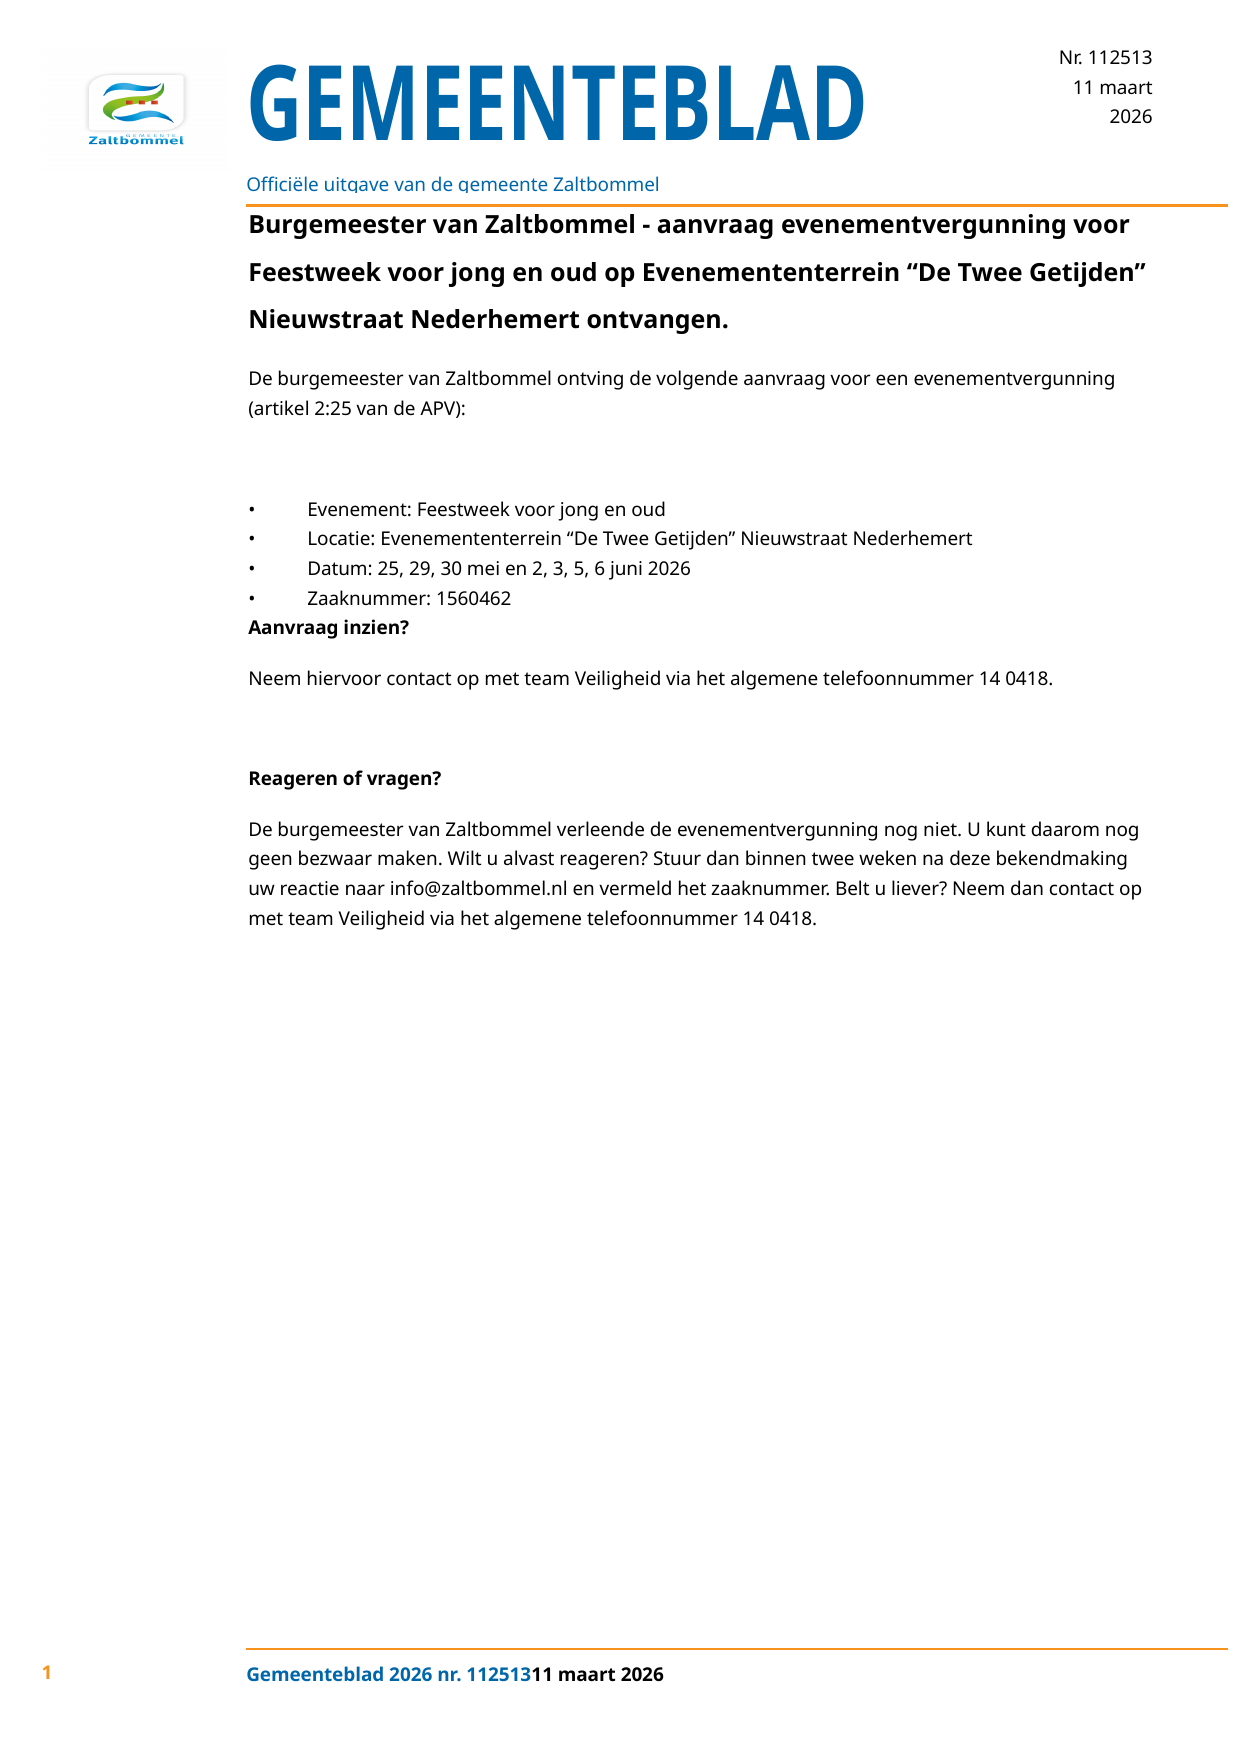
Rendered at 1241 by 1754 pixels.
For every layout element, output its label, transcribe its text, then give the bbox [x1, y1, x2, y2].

text De burgemeester van Zaltbommel verleende de evenementvergunning nog niet. U kunt daarom nog geen bezwaar maken. Wilt u alvast reageren? Stuur dan binnen twee weken na deze bekendmaking uw reactie naar info@zaltbommel.nl en vermeld het zaaknummer. Belt u liever? Neem dan contact op met team Veiligheid via het algemene telefoonnummer 14 0418. [248, 816, 1152, 930]
list Zaaknummer: 1560462 [248, 585, 1152, 610]
text Burgemeester van Zaltbommel - aanvraag evenementvergunning voor Feestweek voor jong en oud op Evenemententerrein “De Twee Getijden” Nieuwstraat Nederhemert ontvangen. [248, 207, 1152, 336]
text Neem hiervoor contact op met team Veiligheid via het algemene telefoonnummer 14 0418. [248, 665, 1152, 690]
text De burgemeester van Zaltbommel ontving de volgende aanvraag voor een evenementvergunning (artikel 2:25 van de APV): [248, 366, 1152, 421]
text Reageren of vragen? [248, 766, 1152, 791]
list Locatie: Evenemententerrein “De Twee Getijden” Nieuwstraat Nederhemert [248, 526, 1152, 551]
list Evenement: Feestweek voor jong en oud [248, 496, 1152, 522]
picture [41, 47, 231, 172]
text Aanvraag inzien? [248, 614, 1152, 640]
list Datum: 25, 29, 30 mei en 2, 3, 5, 6 juni 2026 [248, 555, 1152, 581]
